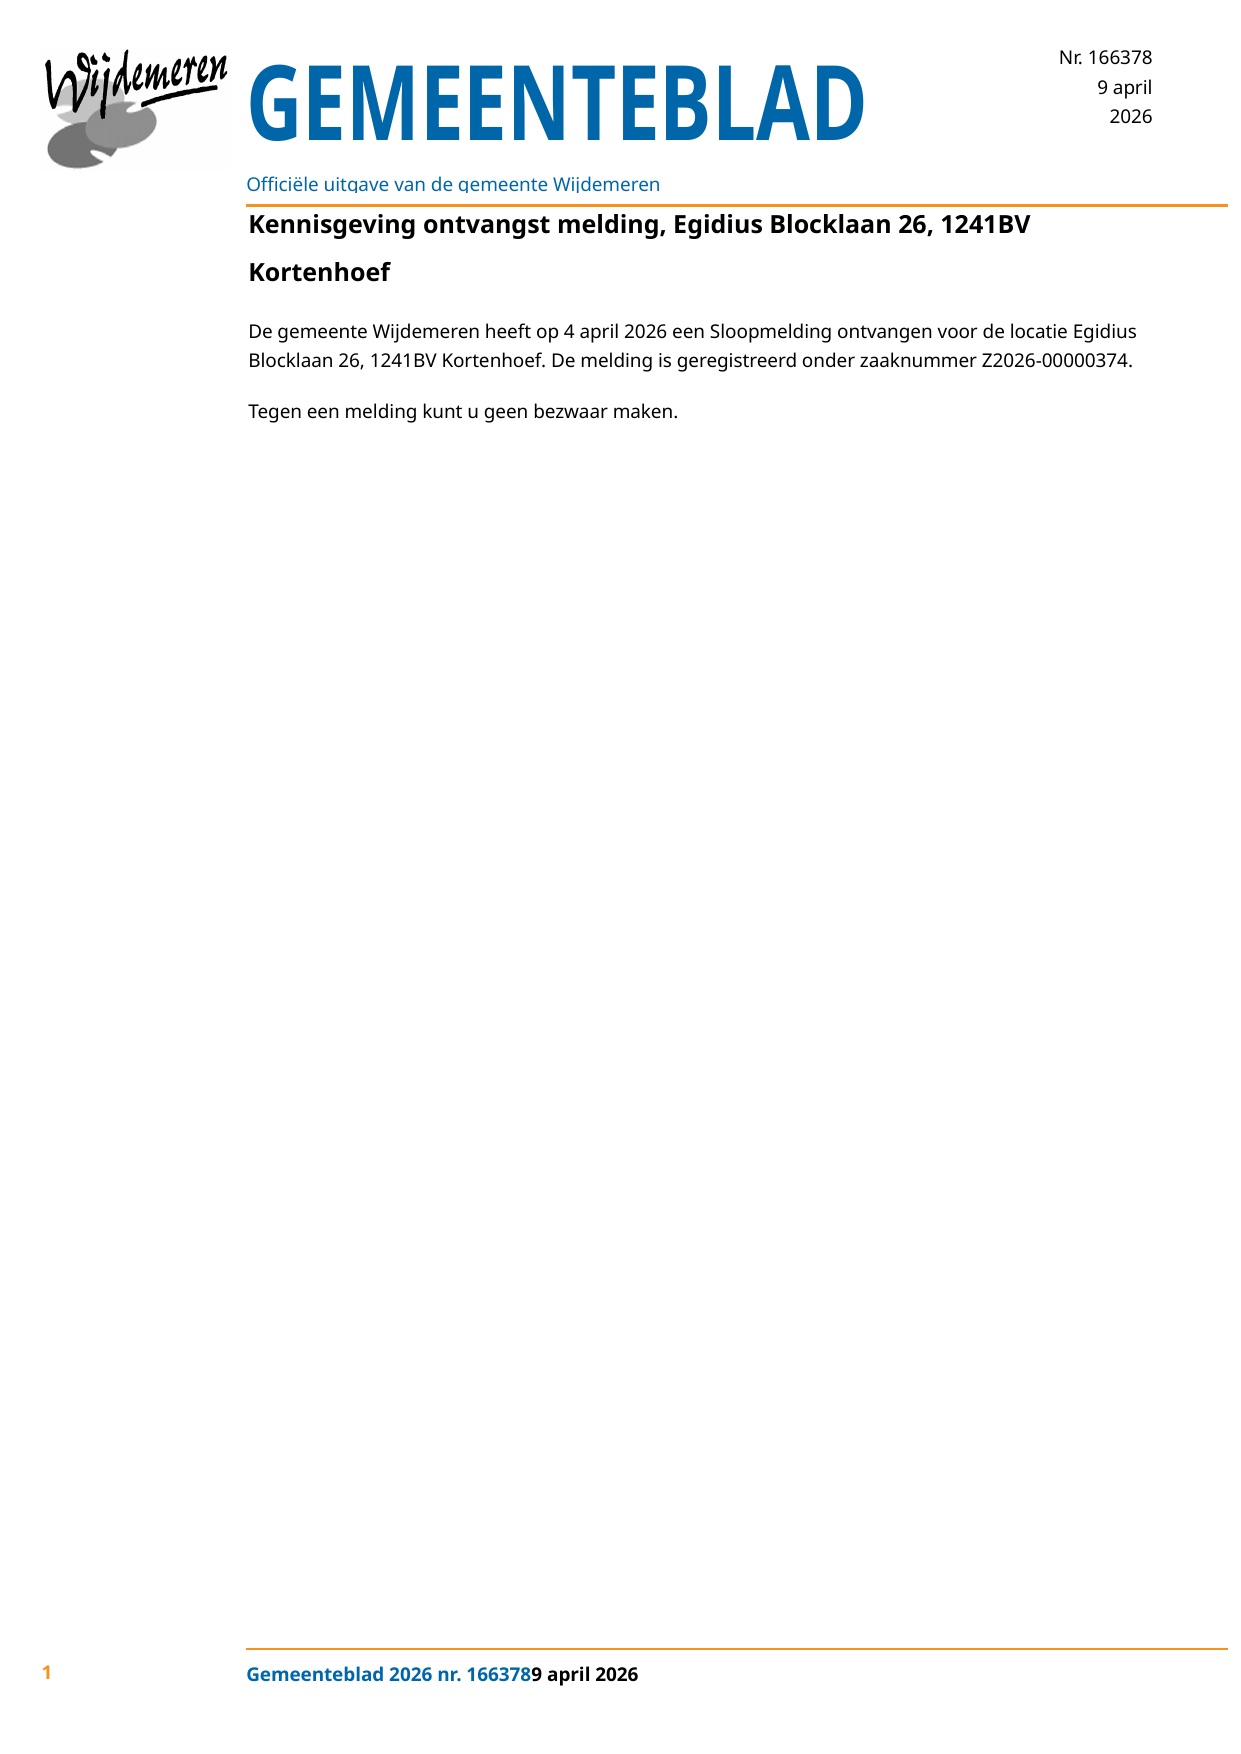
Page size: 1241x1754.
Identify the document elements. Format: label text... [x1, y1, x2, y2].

text Tegen een melding kunt u geen bezwaar maken. [248, 398, 1152, 424]
text Kennisgeving ontvangst melding, Egidius Blocklaan 26, 1241BV Kortenhoef [248, 207, 1152, 288]
text De gemeente Wijdemeren heeft op 4 april 2026 een Sloopmelding ontvangen voor de locatie Egidius Blocklaan 26, 1241BV Kortenhoef. De melding is geregistreerd onder zaaknummer Z2026-00000374. [248, 318, 1152, 373]
picture [41, 47, 231, 172]
